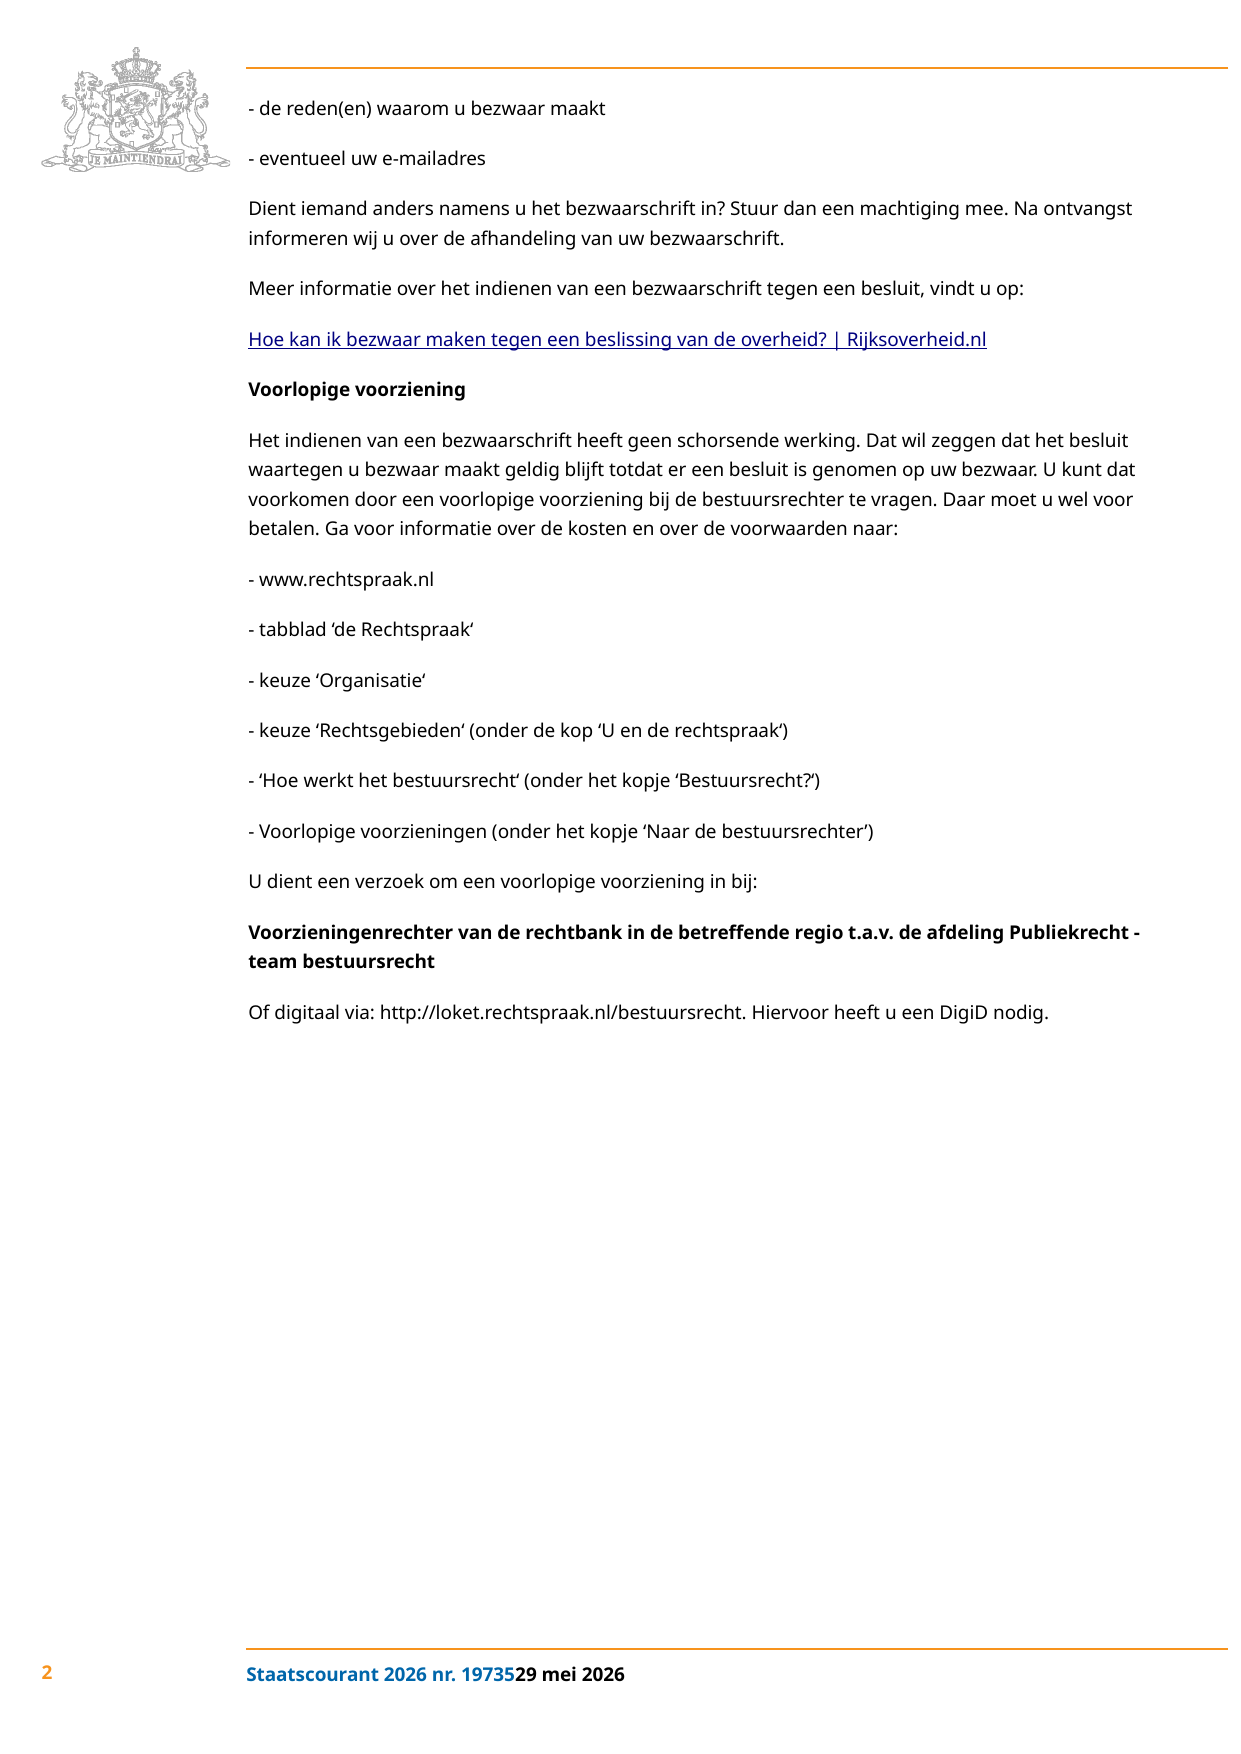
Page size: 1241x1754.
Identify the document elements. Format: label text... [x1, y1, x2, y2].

picture [41, 47, 231, 172]
text Voorlopige voorziening [248, 376, 1152, 402]
text - tabblad ‘de Rechtspraak‘ [248, 616, 1152, 642]
text Voorzieningenrechter van de rechtbank in de betreffende regio t.a.v. de afdeling Publiekrecht - team bestuursrecht [248, 919, 1152, 974]
text - keuze ‘Rechtsgebieden‘ (onder de kop ‘U en de rechtspraak‘) [248, 717, 1152, 743]
text - keuze ‘Organisatie‘ [248, 667, 1152, 693]
text - de reden(en) waarom u bezwaar maakt [248, 95, 1152, 121]
text - ‘Hoe werkt het bestuursrecht‘ (onder het kopje ‘Bestuursrecht?‘) [248, 768, 1152, 793]
text Het indienen van een bezwaarschrift heeft geen schorsende werking. Dat wil zeggen dat het besluit waartegen u bezwaar maakt geldig blijft totdat er een besluit is genomen op uw bezwaar. U kunt dat voorkomen door een voorlopige voorziening bij de bestuursrechter te vragen. Daar moet u wel voor betalen. Ga voor informatie over de kosten en over de voorwaarden naar: [248, 427, 1152, 541]
text U dient een verzoek om een voorlopige voorziening in bij: [248, 868, 1152, 894]
text - www.rechtspraak.nl [248, 566, 1152, 592]
text Meer informatie over het indienen van een bezwaarschrift tegen een besluit, vindt u op: [248, 276, 1152, 301]
text Of digitaal via: http://loket.rechtspraak.nl/bestuursrecht. Hiervoor heeft u een DigiD nodig. [248, 999, 1152, 1025]
text Hoe kan ik bezwaar maken tegen een beslissing van de overheid? | Rijksoverheid.nl [248, 326, 1152, 352]
text - Voorlopige voorzieningen (onder het kopje ‘Naar de bestuursrechter’) [248, 818, 1152, 844]
text Dient iemand anders namens u het bezwaarschrift in? Stuur dan een machtiging mee. Na ontvangst informeren wij u over de afhandeling van uw bezwaarschrift. [248, 196, 1152, 251]
text - eventueel uw e-mailadres [248, 145, 1152, 171]
